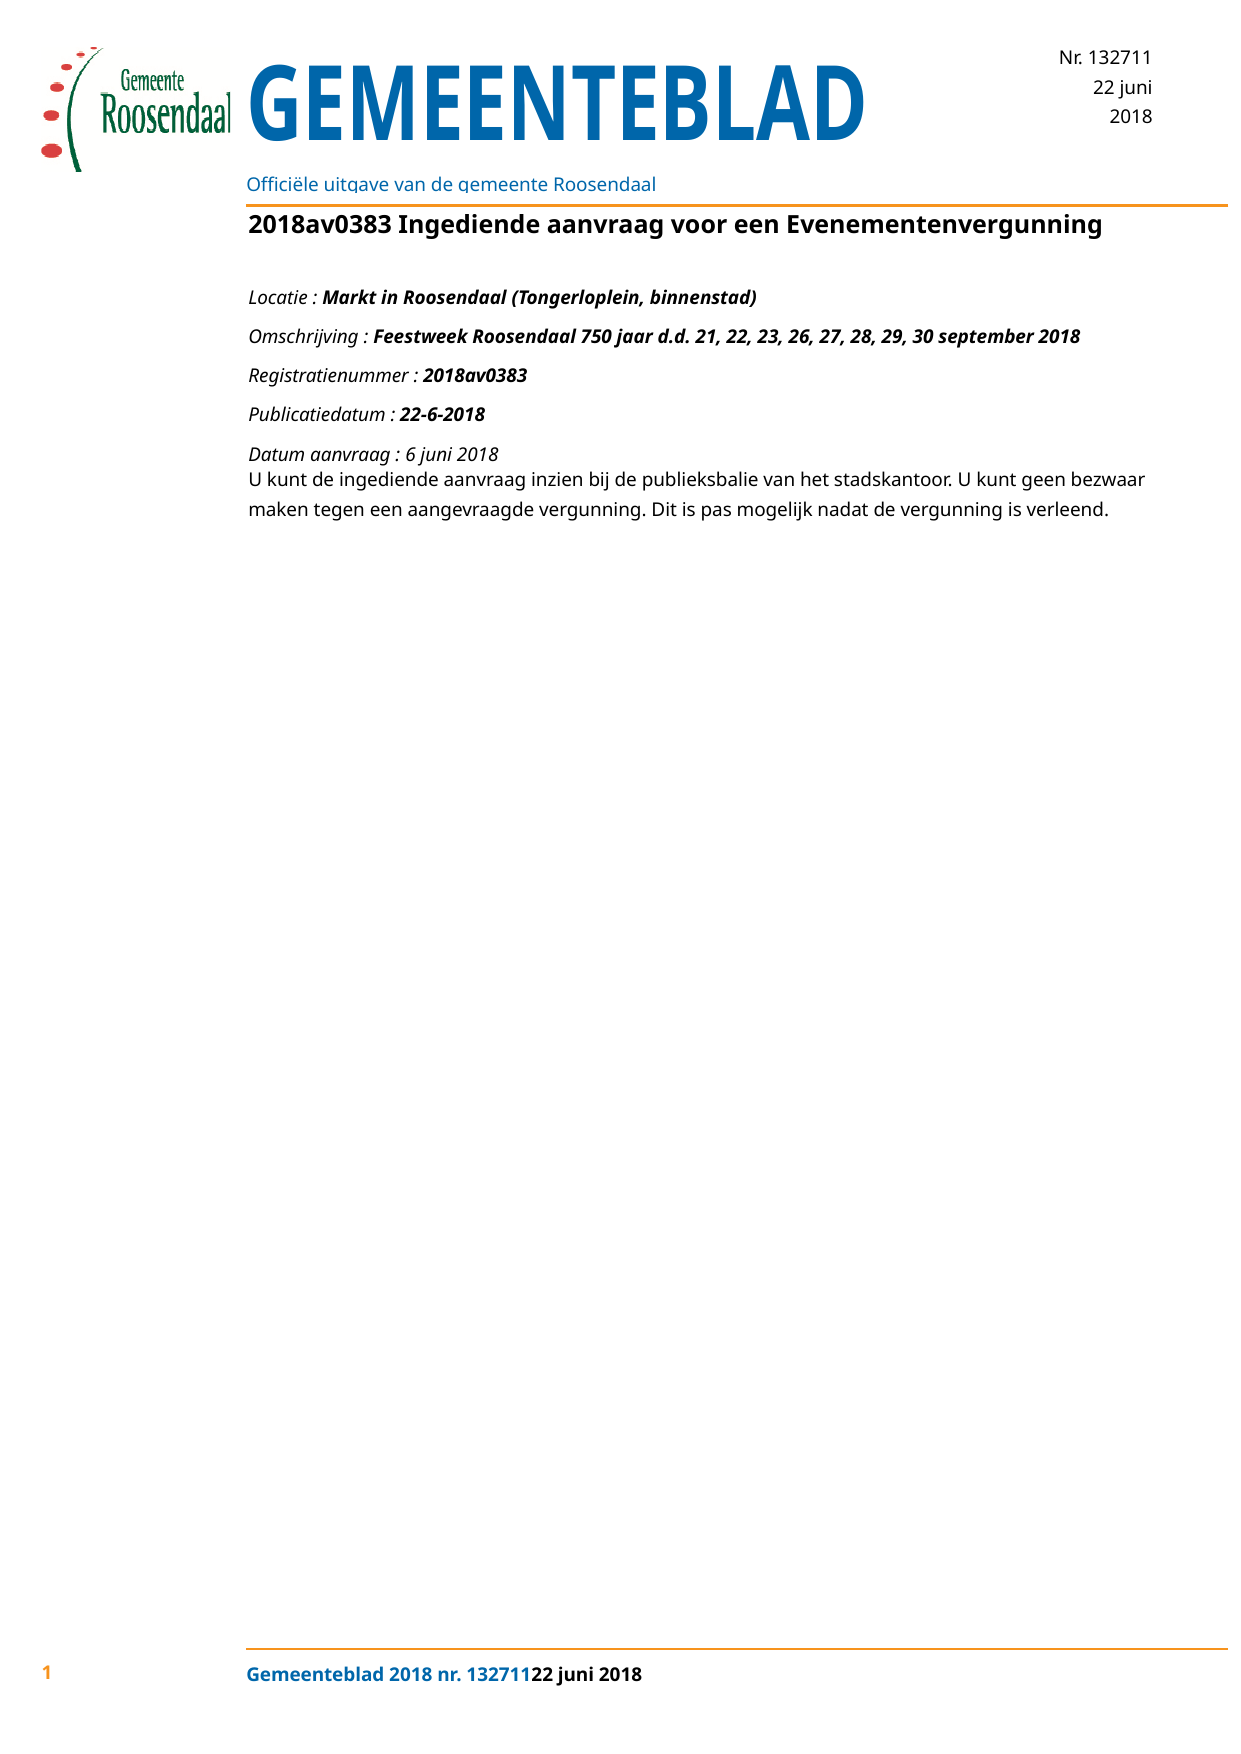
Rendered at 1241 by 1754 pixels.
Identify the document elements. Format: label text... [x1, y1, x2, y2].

text Omschrijving : Feestweek Roosendaal 750 jaar d.d. 21, 22, 23, 26, 27, 28, 29, 30 september 2018 [248, 323, 1152, 349]
text 2018av0383 Ingediende aanvraag voor een Evenementenvergunning [248, 207, 1152, 241]
picture [41, 47, 231, 172]
text U kunt de ingediende aanvraag inzien bij de publieksbalie van het stadskantoor. U kunt geen bezwaar maken tegen een aangevraagde vergunning. Dit is pas mogelijk nadat de vergunning is verleend. [248, 467, 1152, 522]
text Datum aanvraag : 6 juni 2018 [248, 441, 1152, 467]
text Publicatiedatum : 22-6-2018 [248, 402, 1152, 427]
text Locatie : Markt in Roosendaal (Tongerloplein, binnenstad) [248, 284, 1152, 309]
text Registratienummer : 2018av0383 [248, 362, 1152, 388]
